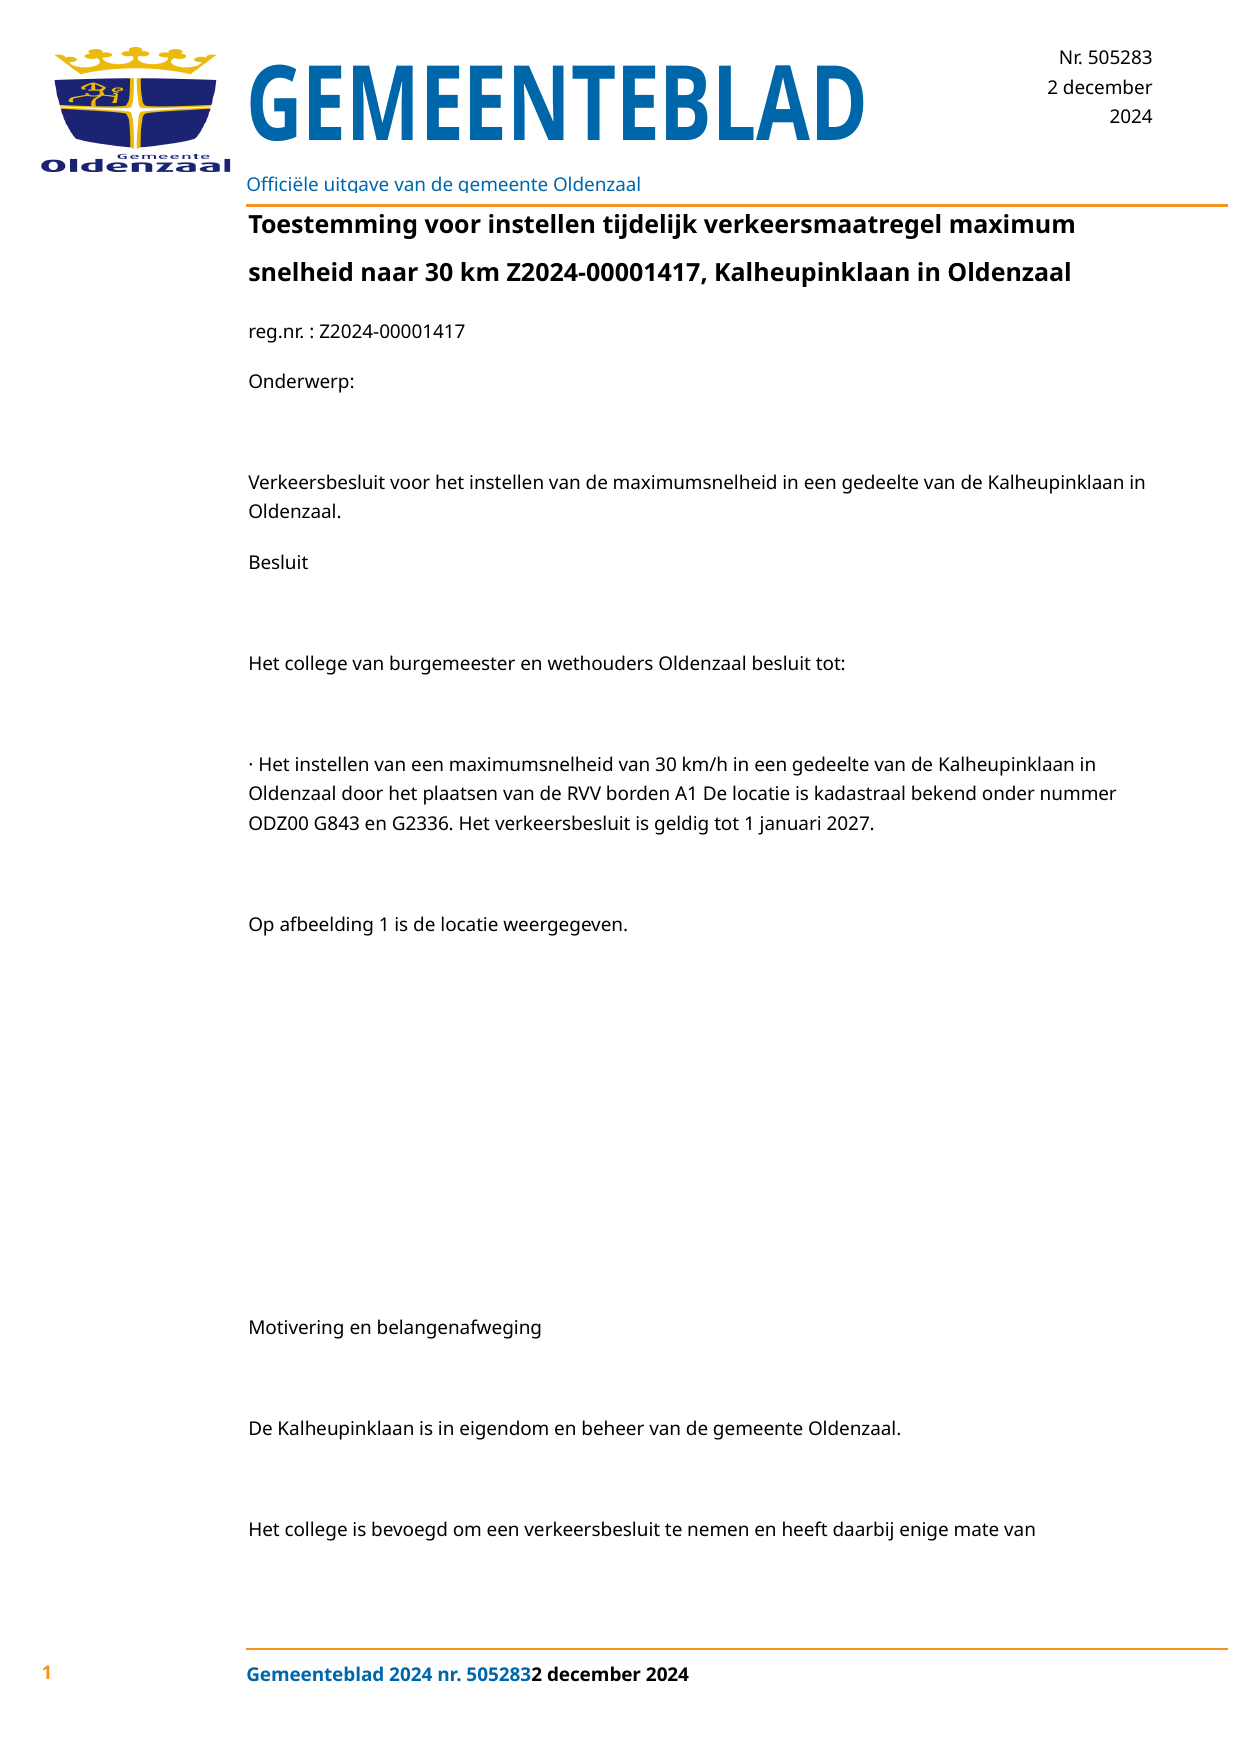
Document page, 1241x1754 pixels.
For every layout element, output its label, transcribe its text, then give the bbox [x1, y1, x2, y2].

text Toestemming voor instellen tijdelijk verkeersmaatregel maximum snelheid naar 30 km Z2024-00001417, Kalheupinklaan in Oldenzaal [248, 207, 1152, 288]
text De Kalheupinklaan is in eigendom en beheer van de gemeente Oldenzaal. [248, 1415, 1152, 1441]
text · Het instellen van een maximumsnelheid van 30 km/h in een gedeelte van de Kalheupinklaan in Oldenzaal door het plaatsen van de RVV borden A1 De locatie is kadastraal bekend onder nummer ODZ00 G843 en G2336. Het verkeersbesluit is geldig tot 1 januari 2027. [248, 751, 1152, 836]
text Besluit [248, 549, 1152, 575]
picture [41, 47, 231, 172]
text Motivering en belangenafweging [248, 1314, 1152, 1340]
text Het college is bevoegd om een verkeersbesluit te nemen en heeft daarbij enige mate van [248, 1516, 1152, 1542]
text reg.nr. : Z2024-00001417 [248, 318, 1152, 344]
text Het college van burgemeester en wethouders Oldenzaal besluit tot: [248, 650, 1152, 676]
text Verkeersbesluit voor het instellen van de maximumsnelheid in een gedeelte van de Kalheupinklaan in Oldenzaal. [248, 469, 1152, 524]
text Op afbeelding 1 is de locatie weergegeven. [248, 911, 1152, 937]
text Onderwerp: [248, 368, 1152, 394]
